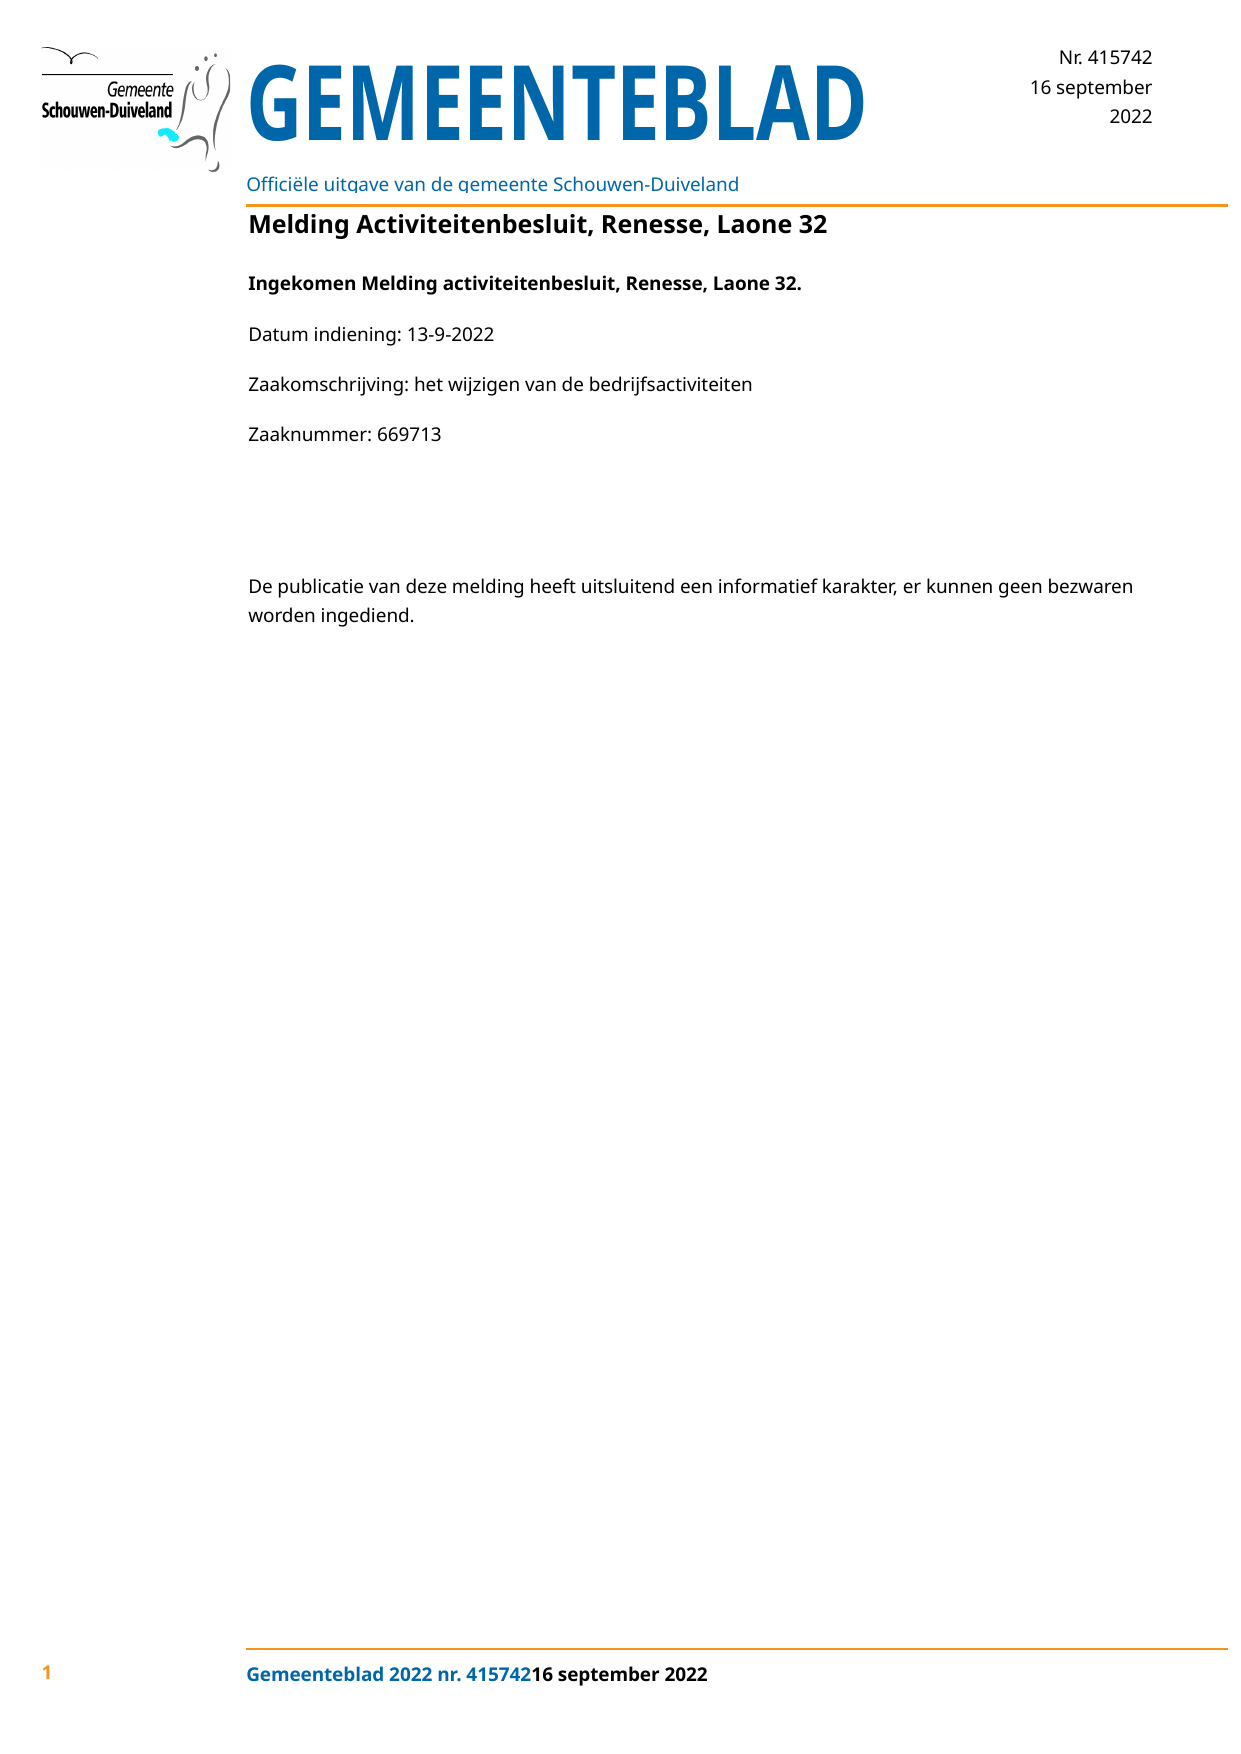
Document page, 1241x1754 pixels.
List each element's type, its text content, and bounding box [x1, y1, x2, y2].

picture [41, 47, 231, 172]
text Ingekomen Melding activiteitenbesluit, Renesse, Laone 32. [248, 270, 1152, 296]
text De publicatie van deze melding heeft uitsluitend een informatief karakter, er kunnen geen bezwaren worden ingediend. [248, 573, 1152, 628]
text Melding Activiteitenbesluit, Renesse, Laone 32 [248, 207, 1152, 241]
text Datum indiening: 13-9-2022 [248, 321, 1152, 346]
text Zaakomschrijving: het wijzigen van de bedrijfsactiviteiten [248, 371, 1152, 397]
text Zaaknummer: 669713 [248, 422, 1152, 447]
